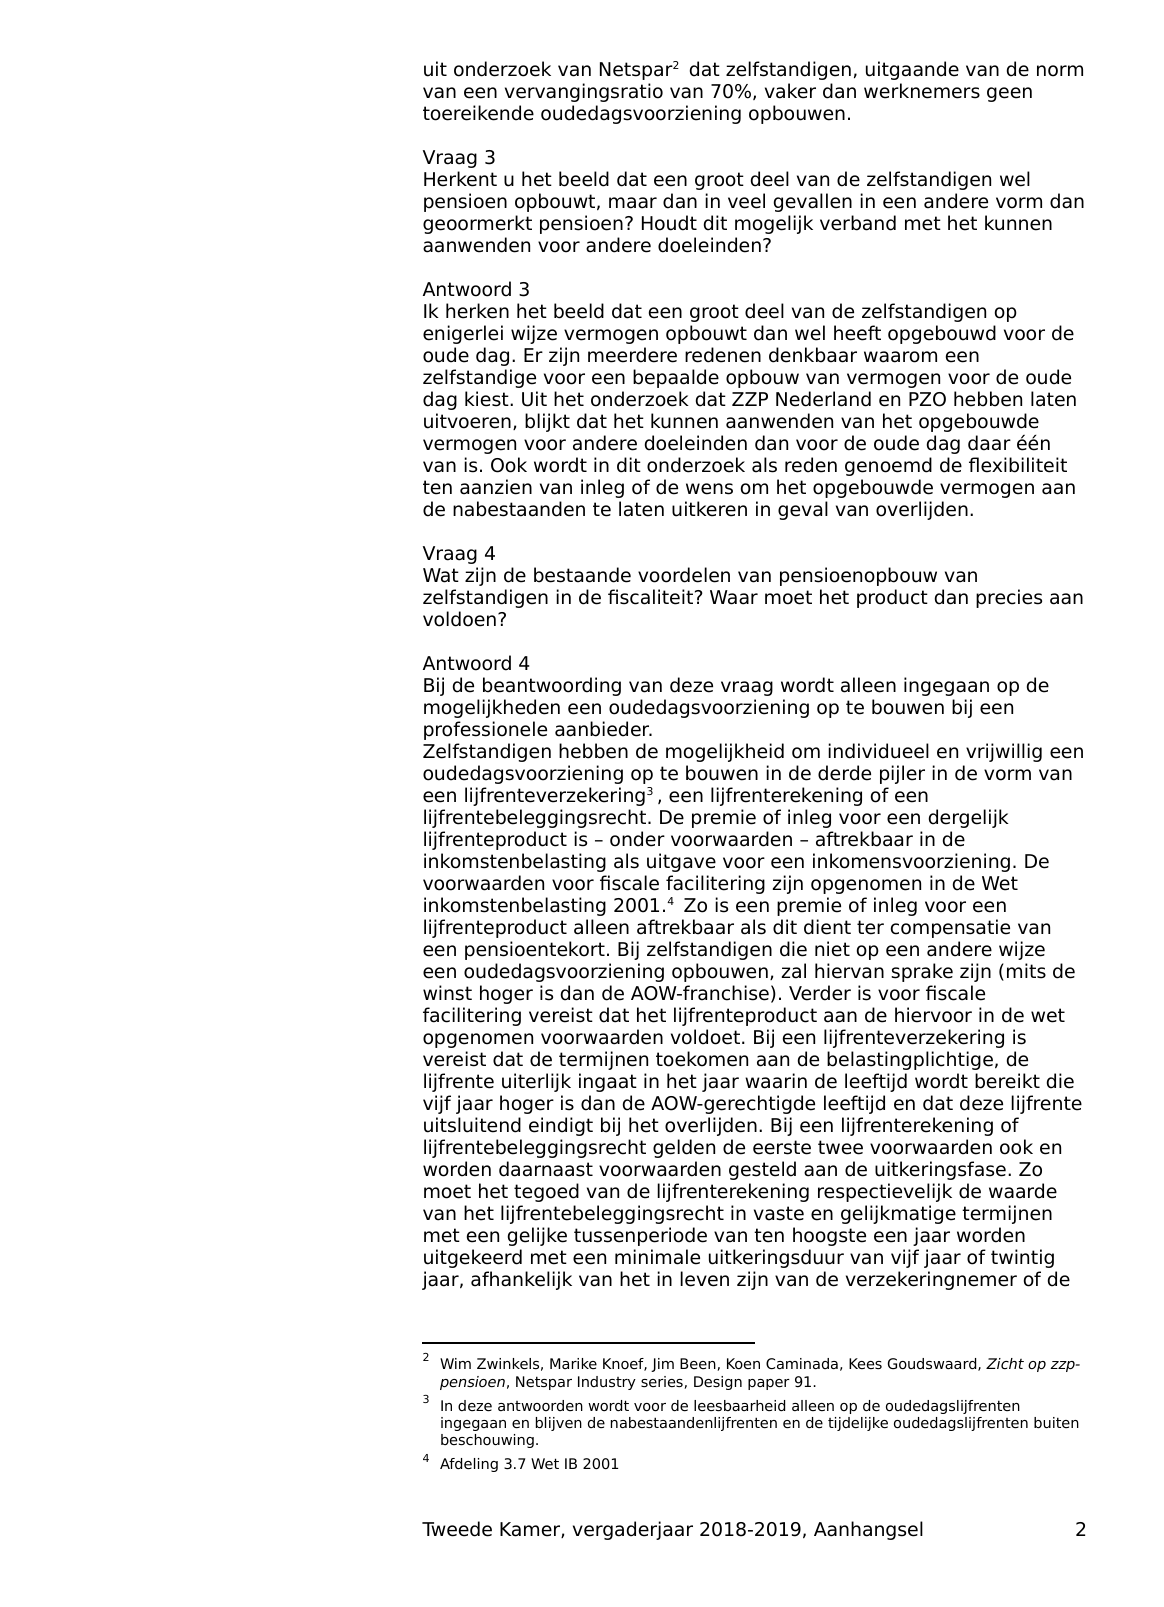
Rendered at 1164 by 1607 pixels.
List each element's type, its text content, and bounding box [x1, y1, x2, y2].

text Antwoord 4 [422, 653, 1087, 675]
text Herkent u het beeld dat een groot deel van de zelfstandigen wel pensioen opbouwt, maar dan in veel gevallen in een andere vorm dan geoormerkt pensioen? Houdt dit mogelijk verband met het kunnen aanwenden voor andere doeleinden? [422, 169, 1087, 257]
text Wim Zwinkels, Marike Knoef, Jim Been, Koen Caminada, Kees Goudswaard, Zicht op zzp-pensioen, Netspar Industry series, Design paper 91. [422, 1352, 1087, 1391]
text uit onderzoek van Netspar dat zelfstandigen, uitgaande van de norm van een vervangingsratio van 70%, vaker dan werknemers geen toereikende oudedagsvoorziening opbouwen. [422, 59, 1087, 125]
text In deze antwoorden wordt voor de leesbaarheid alleen op de oudedagslijfrenten ingegaan en blijven de nabestaandenlijfrenten en de tijdelijke oudedagslijfrenten buiten beschouwing. [422, 1393, 1087, 1449]
text Vraag 4 [422, 543, 1087, 565]
text Ik herken het beeld dat een groot deel van de zelfstandigen op enigerlei wijze vermogen opbouwt dan wel heeft opgebouwd voor de oude dag. Er zijn meerdere redenen denkbaar waarom een zelfstandige voor een bepaalde opbouw van vermogen voor de oude dag kiest. Uit het onderzoek dat ZZP Nederland en PZO hebben laten uitvoeren, blijkt dat het kunnen aanwenden van het opgebouwde vermogen voor andere doeleinden dan voor de oude dag daar één van is. Ook wordt in dit onderzoek als reden genoemd de flexibiliteit ten aanzien van inleg of de wens om het opgebouwde vermogen aan de nabestaanden te laten uitkeren in geval van overlijden. [422, 301, 1087, 521]
text Vraag 3 [422, 147, 1087, 169]
text Antwoord 3 [422, 279, 1087, 301]
text Afdeling 3.7 Wet IB 2001 [422, 1452, 1087, 1474]
text Zelfstandigen hebben de mogelijkheid om individueel en vrijwillig een oudedagsvoorziening op te bouwen in de derde pijler in de vorm van een lijfrenteverzekering, een lijfrenterekening of een lijfrentebeleggingsrecht. De premie of inleg voor een dergelijk lijfrenteproduct is – onder voorwaarden – aftrekbaar in de inkomstenbelasting als uitgave voor een inkomensvoorziening. De voorwaarden voor fiscale facilitering zijn opgenomen in de Wet inkomstenbelasting 2001. Zo is een premie of inleg voor een lijfrenteproduct alleen aftrekbaar als dit dient ter compensatie van een pensioentekort. Bij zelfstandigen die niet op een andere wijze een oudedagsvoorziening opbouwen, zal hiervan sprake zijn (mits de winst hoger is dan de AOW-franchise). Verder is voor fiscale facilitering vereist dat het lijfrenteproduct aan de hiervoor in de wet opgenomen voorwaarden voldoet. Bij een lijfrenteverzekering is vereist dat de termijnen toekomen aan de belastingplichtige, de lijfrente uiterlijk ingaat in het jaar waarin de leeftijd wordt bereikt die vijf jaar hoger is dan de AOW-gerechtigde leeftijd en dat deze lijfrente uitsluitend eindigt bij het overlijden. Bij een lijfrenterekening of lijfrentebeleggingsrecht gelden de eerste twee voorwaarden ook en worden daarnaast voorwaarden gesteld aan de uitkeringsfase. Zo moet het tegoed van de lijfrenterekening respectievelijk de waarde van het lijfrentebeleggingsrecht in vaste en gelijkmatige termijnen met een gelijke tussenperiode van ten hoogste een jaar worden uitgekeerd met een minimale uitkeringsduur van vijf jaar of twintig jaar, afhankelijk van het in leven zijn van de verzekeringnemer of de [422, 741, 1087, 1291]
text Bij de beantwoording van deze vraag wordt alleen ingegaan op de mogelijkheden een oudedagsvoorziening op te bouwen bij een professionele aanbieder. [422, 675, 1087, 741]
text Wat zijn de bestaande voordelen van pensioenopbouw van zelfstandigen in de fiscaliteit? Waar moet het product dan precies aan voldoen? [422, 565, 1087, 631]
